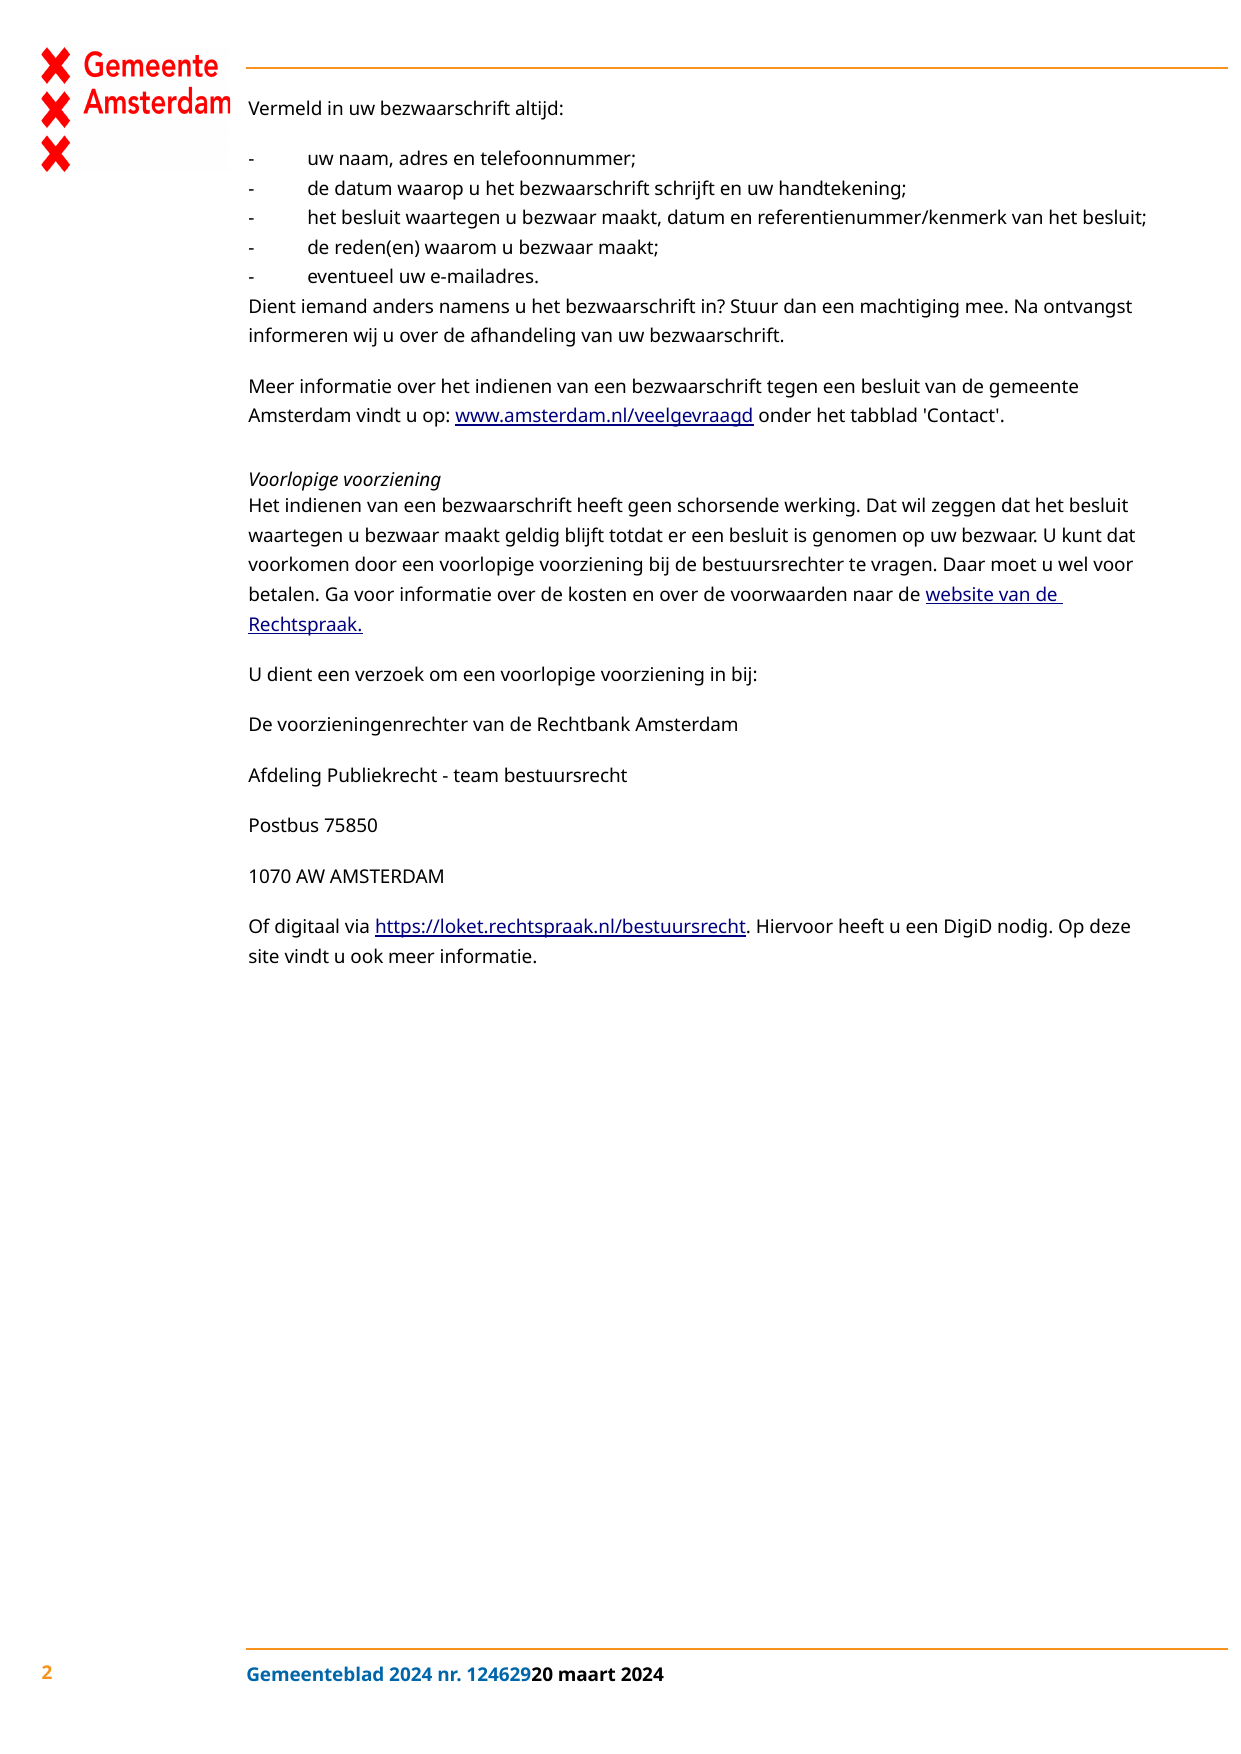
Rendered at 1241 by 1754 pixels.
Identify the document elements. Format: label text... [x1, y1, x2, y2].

list eventueel uw e-mailadres. [248, 263, 1152, 289]
text Of digitaal via https://loket.rechtspraak.nl/bestuursrecht. Hiervoor heeft u een DigiD nodig. Op deze site vindt u ook meer informatie. [248, 913, 1152, 968]
text Postbus 75850 [248, 812, 1152, 838]
text Vermeld in uw bezwaarschrift altijd: [248, 95, 1152, 121]
text Afdeling Publiekrecht - team bestuursrecht [248, 762, 1152, 788]
text 1070 AW AMSTERDAM [248, 863, 1152, 888]
picture [41, 47, 231, 172]
list het besluit waartegen u bezwaar maakt, datum en referentienummer/kenmerk van het besluit; [248, 204, 1152, 230]
list de datum waarop u het bezwaarschrift schrijft en uw handtekening; [248, 175, 1152, 201]
list de reden(en) waarom u bezwaar maakt; [248, 234, 1152, 260]
text Dient iemand anders namens u het bezwaarschrift in? Stuur dan een machtiging mee. Na ontvangst informeren wij u over de afhandeling van uw bezwaarschrift. [248, 293, 1152, 348]
text De voorzieningenrechter van de Rechtbank Amsterdam [248, 712, 1152, 737]
text Het indienen van een bezwaarschrift heeft geen schorsende werking. Dat wil zeggen dat het besluit waartegen u bezwaar maakt geldig blijft totdat er een besluit is genomen op uw bezwaar. U kunt dat voorkomen door een voorlopige voorziening bij de bestuursrechter te vragen. Daar moet u wel voor betalen. Ga voor informatie over de kosten en over de voorwaarden naar de website van de Rechtspraak. [248, 492, 1152, 636]
text Voorlopige voorziening [248, 467, 1152, 492]
text U dient een verzoek om een voorlopige voorziening in bij: [248, 661, 1152, 687]
text Meer informatie over het indienen van een bezwaarschrift tegen een besluit van de gemeente Amsterdam vindt u op: www.amsterdam.nl/veelgevraagd onder het tabblad 'Contact'. [248, 373, 1152, 428]
list uw naam, adres en telefoonnummer; [248, 145, 1152, 171]
